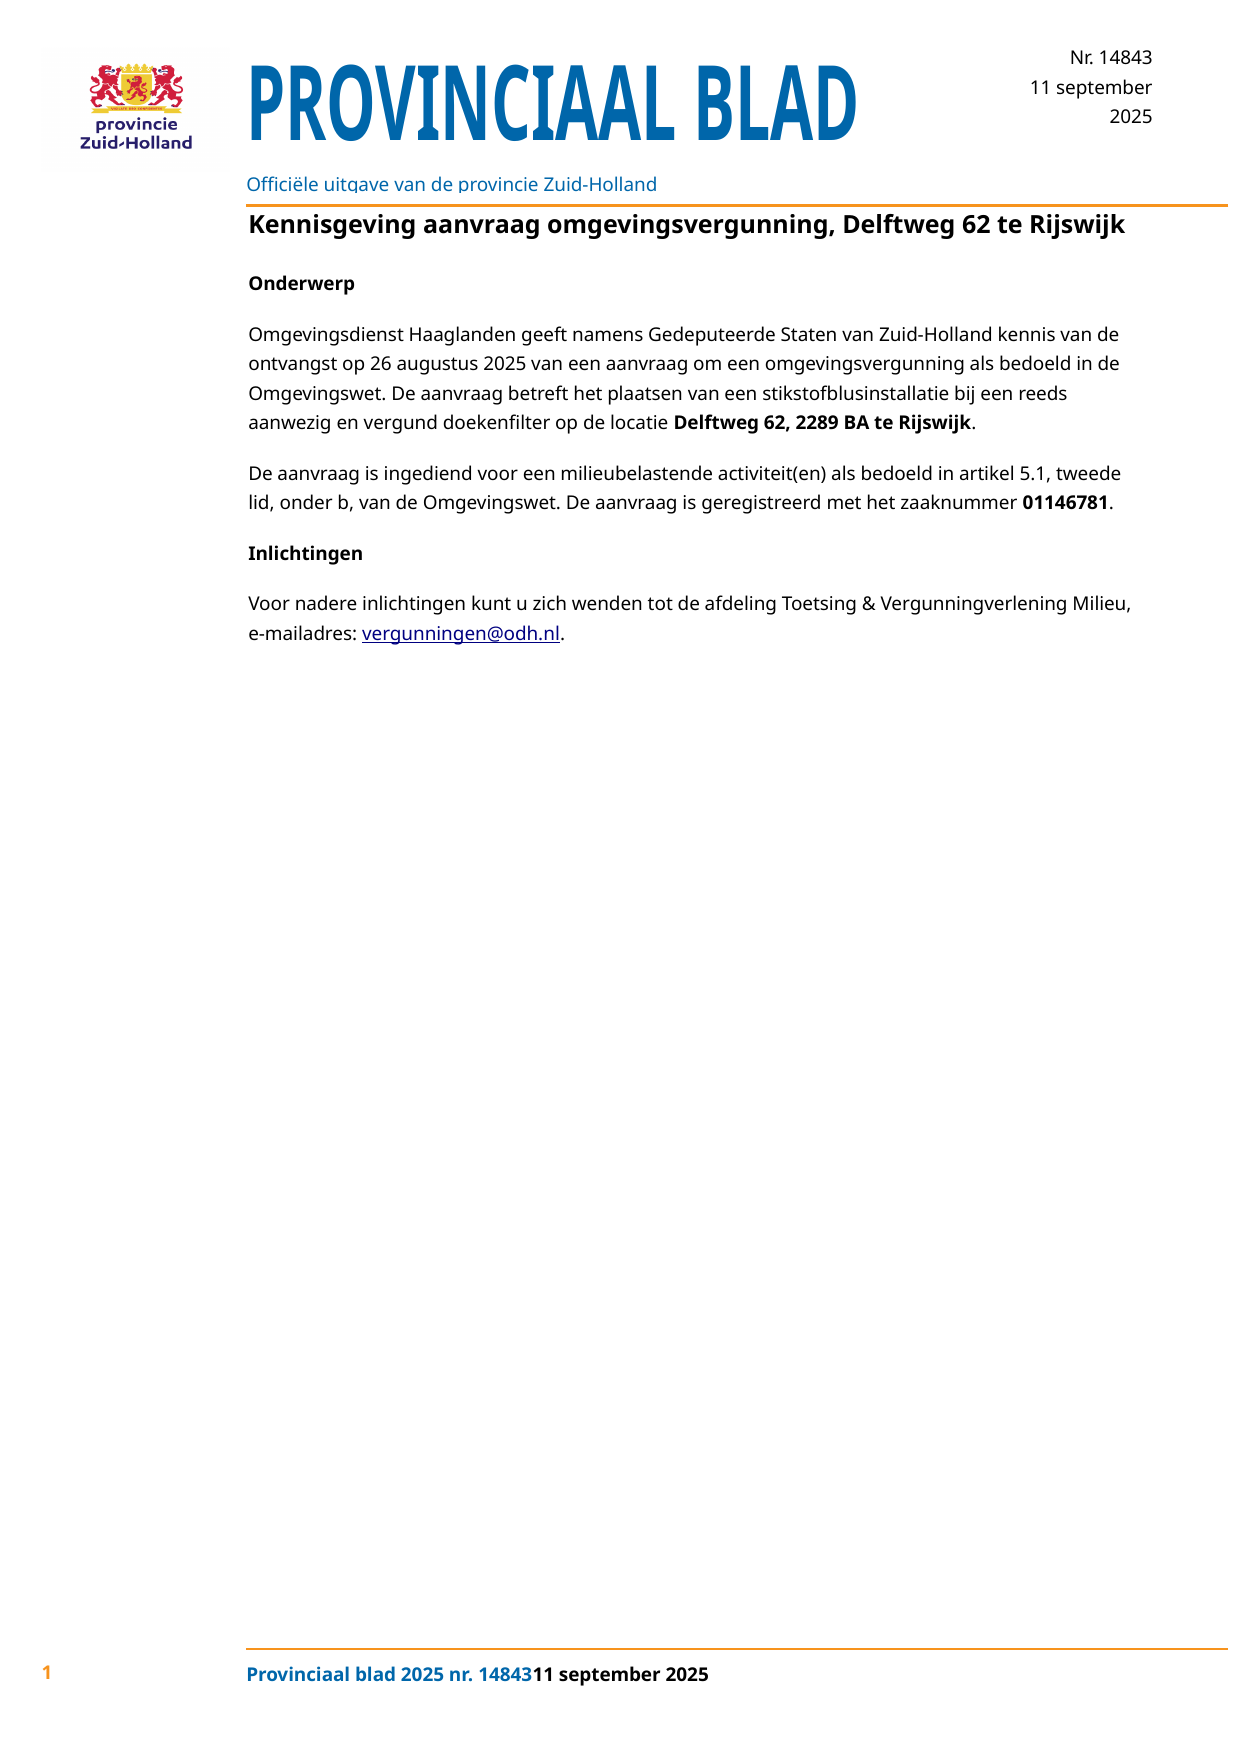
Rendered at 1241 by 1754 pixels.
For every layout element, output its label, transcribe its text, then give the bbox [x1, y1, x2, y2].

text Inlichtingen [248, 540, 1152, 566]
text Kennisgeving aanvraag omgevingsvergunning, Delftweg 62 te Rijswijk [248, 207, 1152, 241]
picture [41, 47, 231, 172]
text Omgevingsdienst Haaglanden geeft namens Gedeputeerde Staten van Zuid-Holland kennis van de ontvangst op 26 augustus 2025 van een aanvraag om een omgevingsvergunning als bedoeld in de Omgevingswet. De aanvraag betreft het plaatsen van een stikstofblusinstallatie bij een reeds aanwezig en vergund doekenfilter op de locatie Delftweg 62, 2289 BA te Rijswijk. [248, 321, 1152, 435]
text Onderwerp [248, 270, 1152, 296]
text De aanvraag is ingediend voor een milieubelastende activiteit(en) als bedoeld in artikel 5.1, tweede lid, onder b, van de Omgevingswet. De aanvraag is geregistreerd met het zaaknummer 01146781. [248, 460, 1152, 515]
text Voor nadere inlichtingen kunt u zich wenden tot de afdeling Toetsing & Vergunningverlening Milieu, e-mailadres: vergunningen@odh.nl. [248, 590, 1152, 646]
